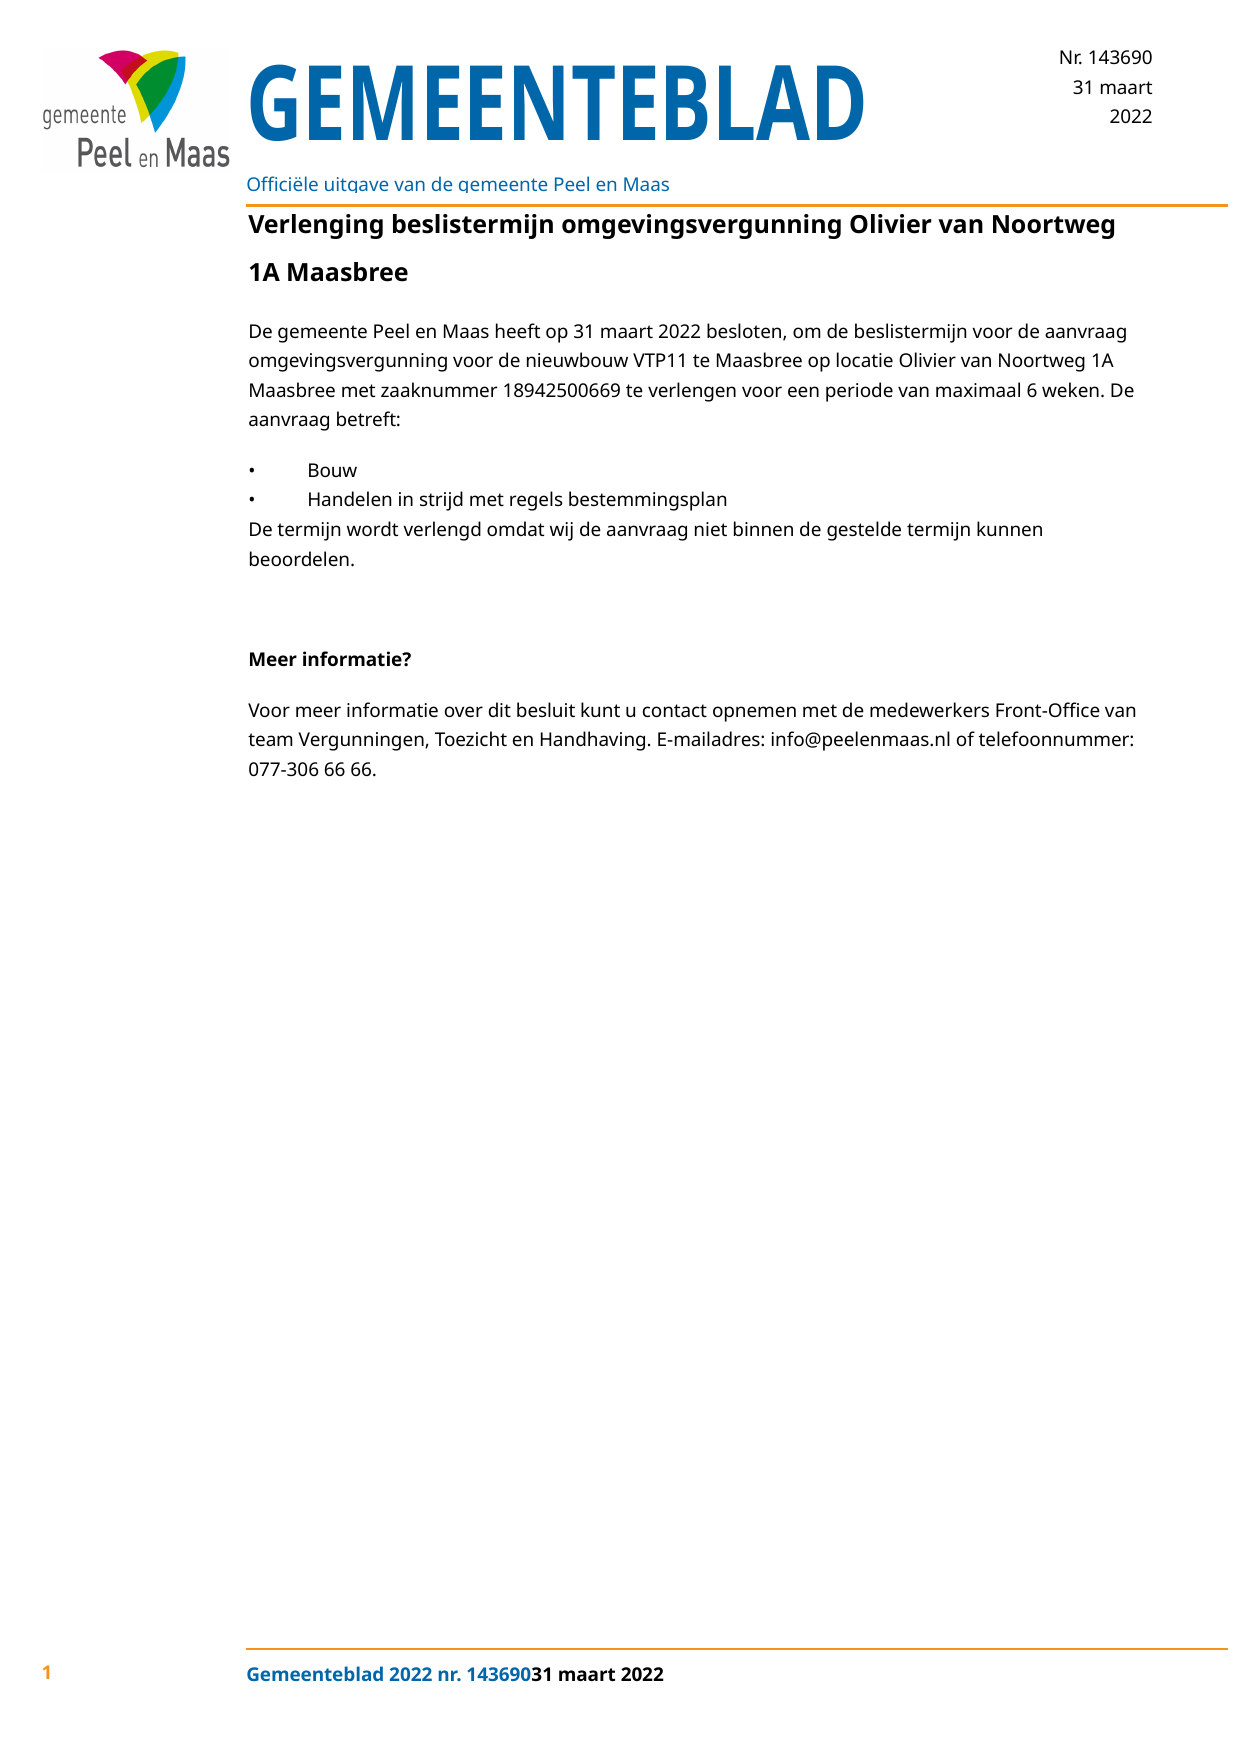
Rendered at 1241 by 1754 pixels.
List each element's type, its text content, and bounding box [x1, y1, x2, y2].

list Handelen in strijd met regels bestemmingsplan [248, 487, 1152, 512]
text De termijn wordt verlengd omdat wij de aanvraag niet binnen de gestelde termijn kunnen beoordelen. [248, 516, 1152, 572]
text Meer informatie? [248, 647, 1152, 672]
text Verlenging beslistermijn omgevingsvergunning Olivier van Noortweg 1A Maasbree [248, 207, 1152, 288]
text De gemeente Peel en Maas heeft op 31 maart 2022 besloten, om de beslistermijn voor de aanvraag omgevingsvergunning voor de nieuwbouw VTP11 te Maasbree op locatie Olivier van Noortweg 1A Maasbree met zaaknummer 18942500669 te verlengen voor een periode van maximaal 6 weken. De aanvraag betreft: [248, 318, 1152, 432]
text Voor meer informatie over dit besluit kunt u contact opnemen met de medewerkers Front-Office van team Vergunningen, Toezicht en Handhaving. E-mailadres: info@peelenmaas.nl of telefoonnummer: 077-306 66 66. [248, 697, 1152, 782]
list Bouw [248, 457, 1152, 483]
picture [41, 47, 231, 172]
